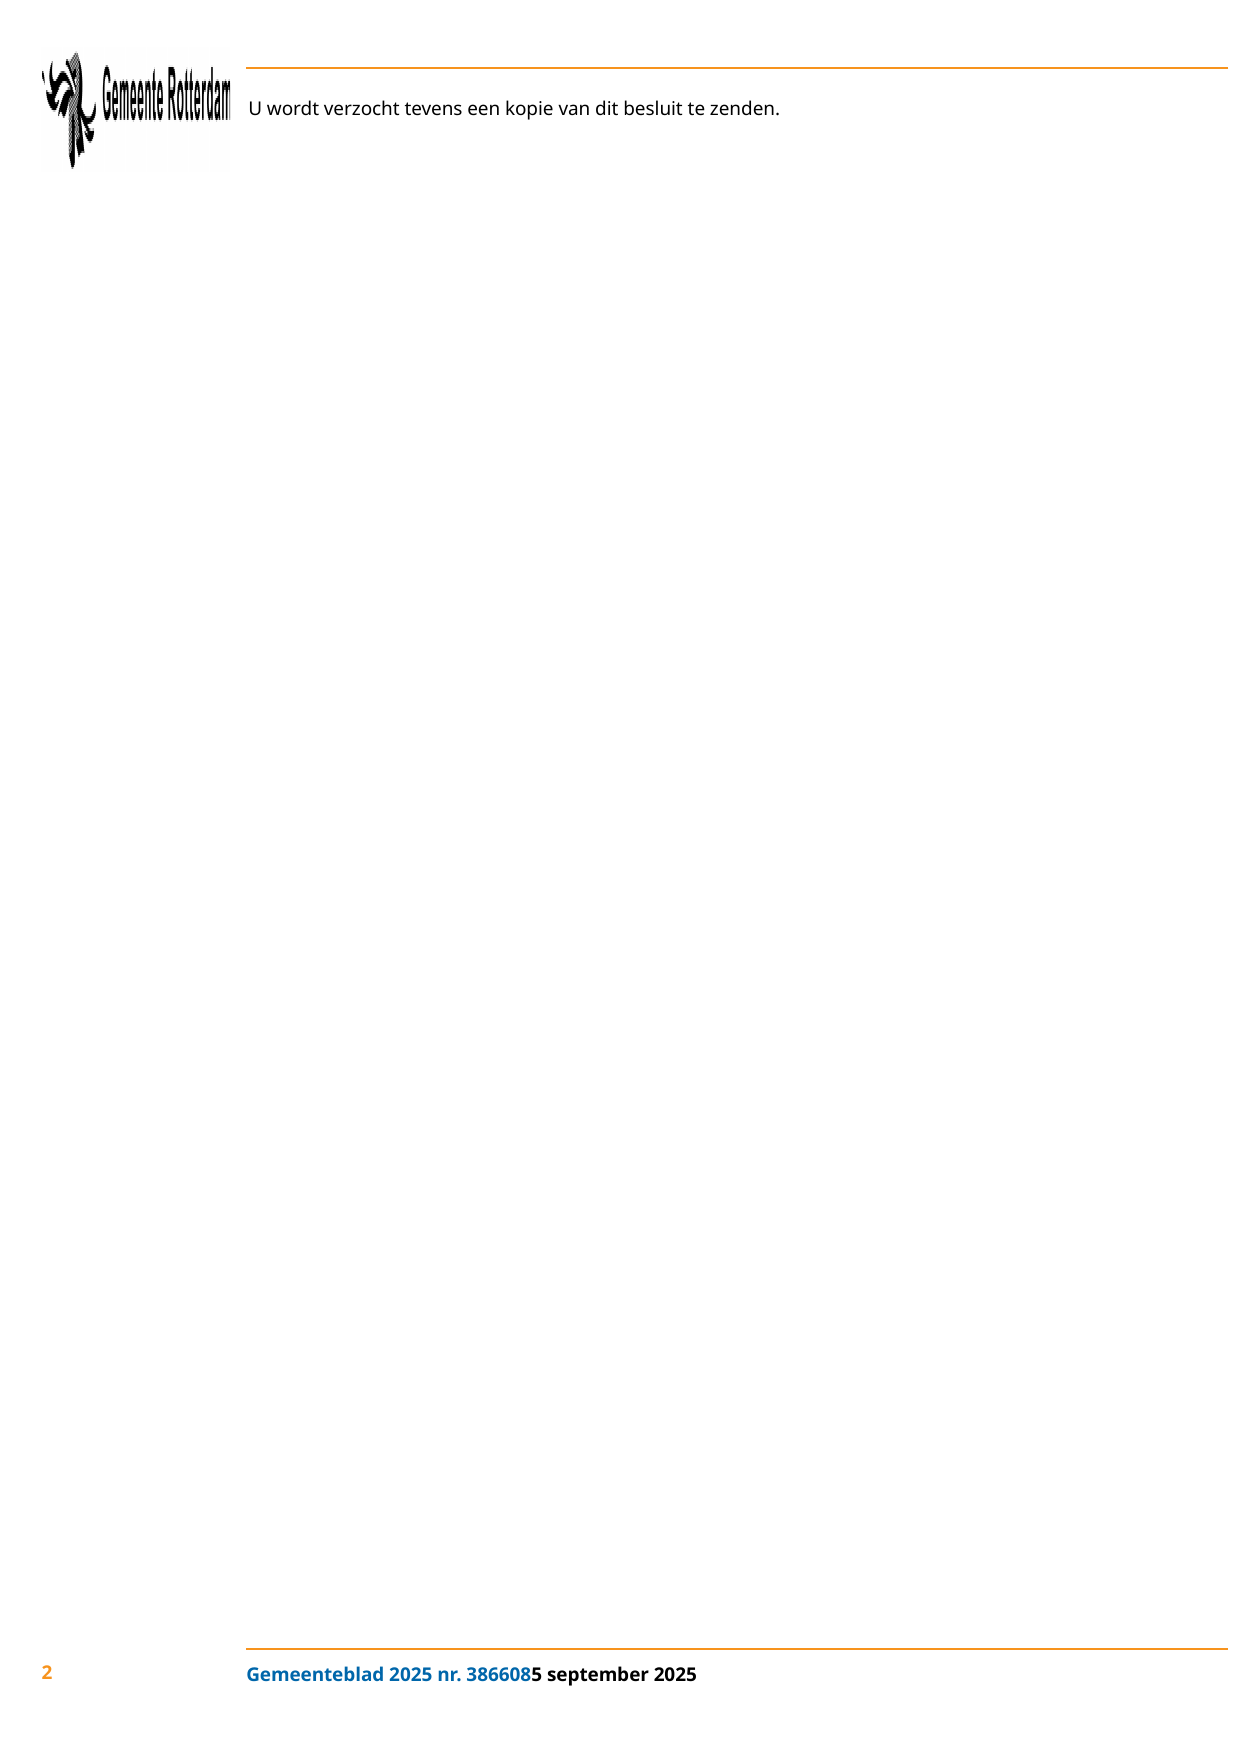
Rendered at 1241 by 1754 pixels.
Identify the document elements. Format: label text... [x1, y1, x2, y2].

text U wordt verzocht tevens een kopie van dit besluit te zenden. [248, 95, 1152, 121]
picture [41, 47, 231, 172]
